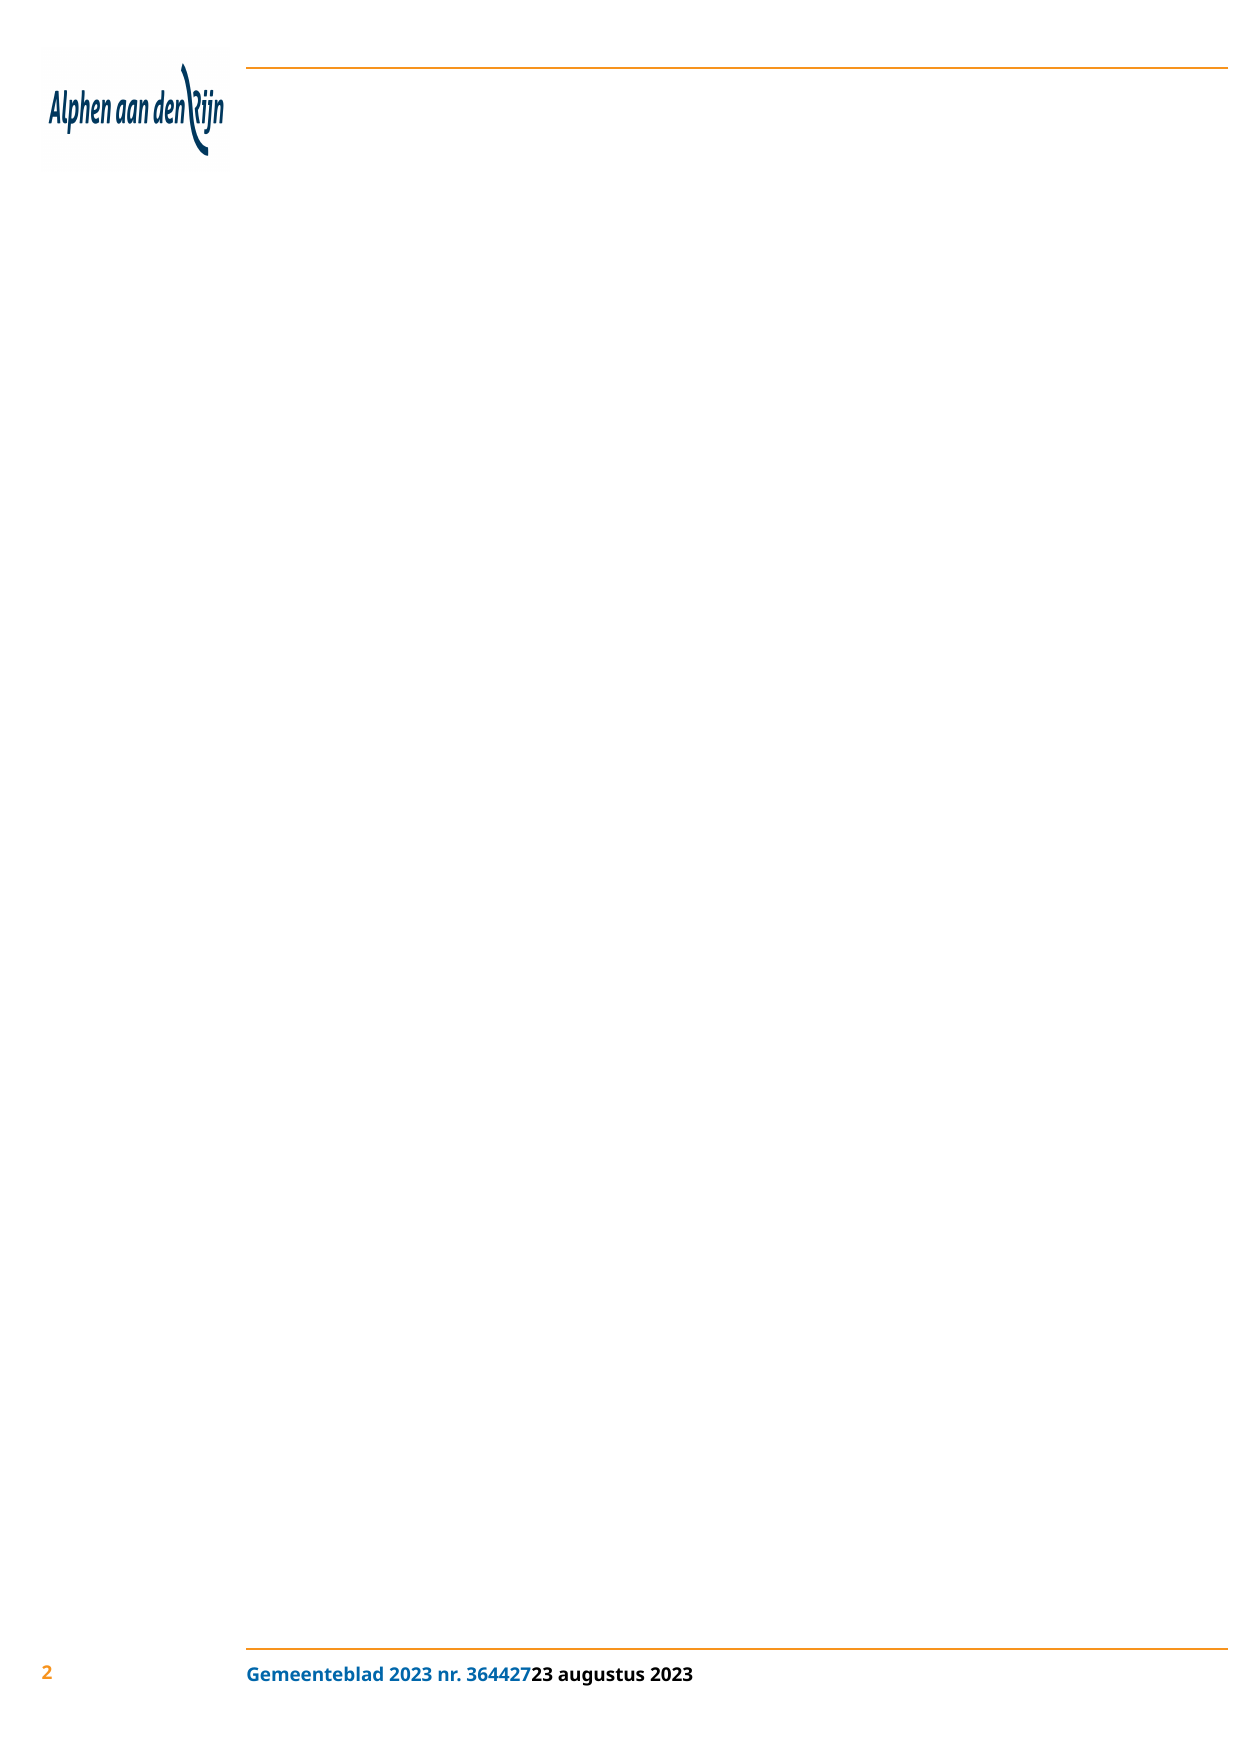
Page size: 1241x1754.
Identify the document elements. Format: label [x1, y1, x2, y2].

picture [41, 47, 231, 172]
